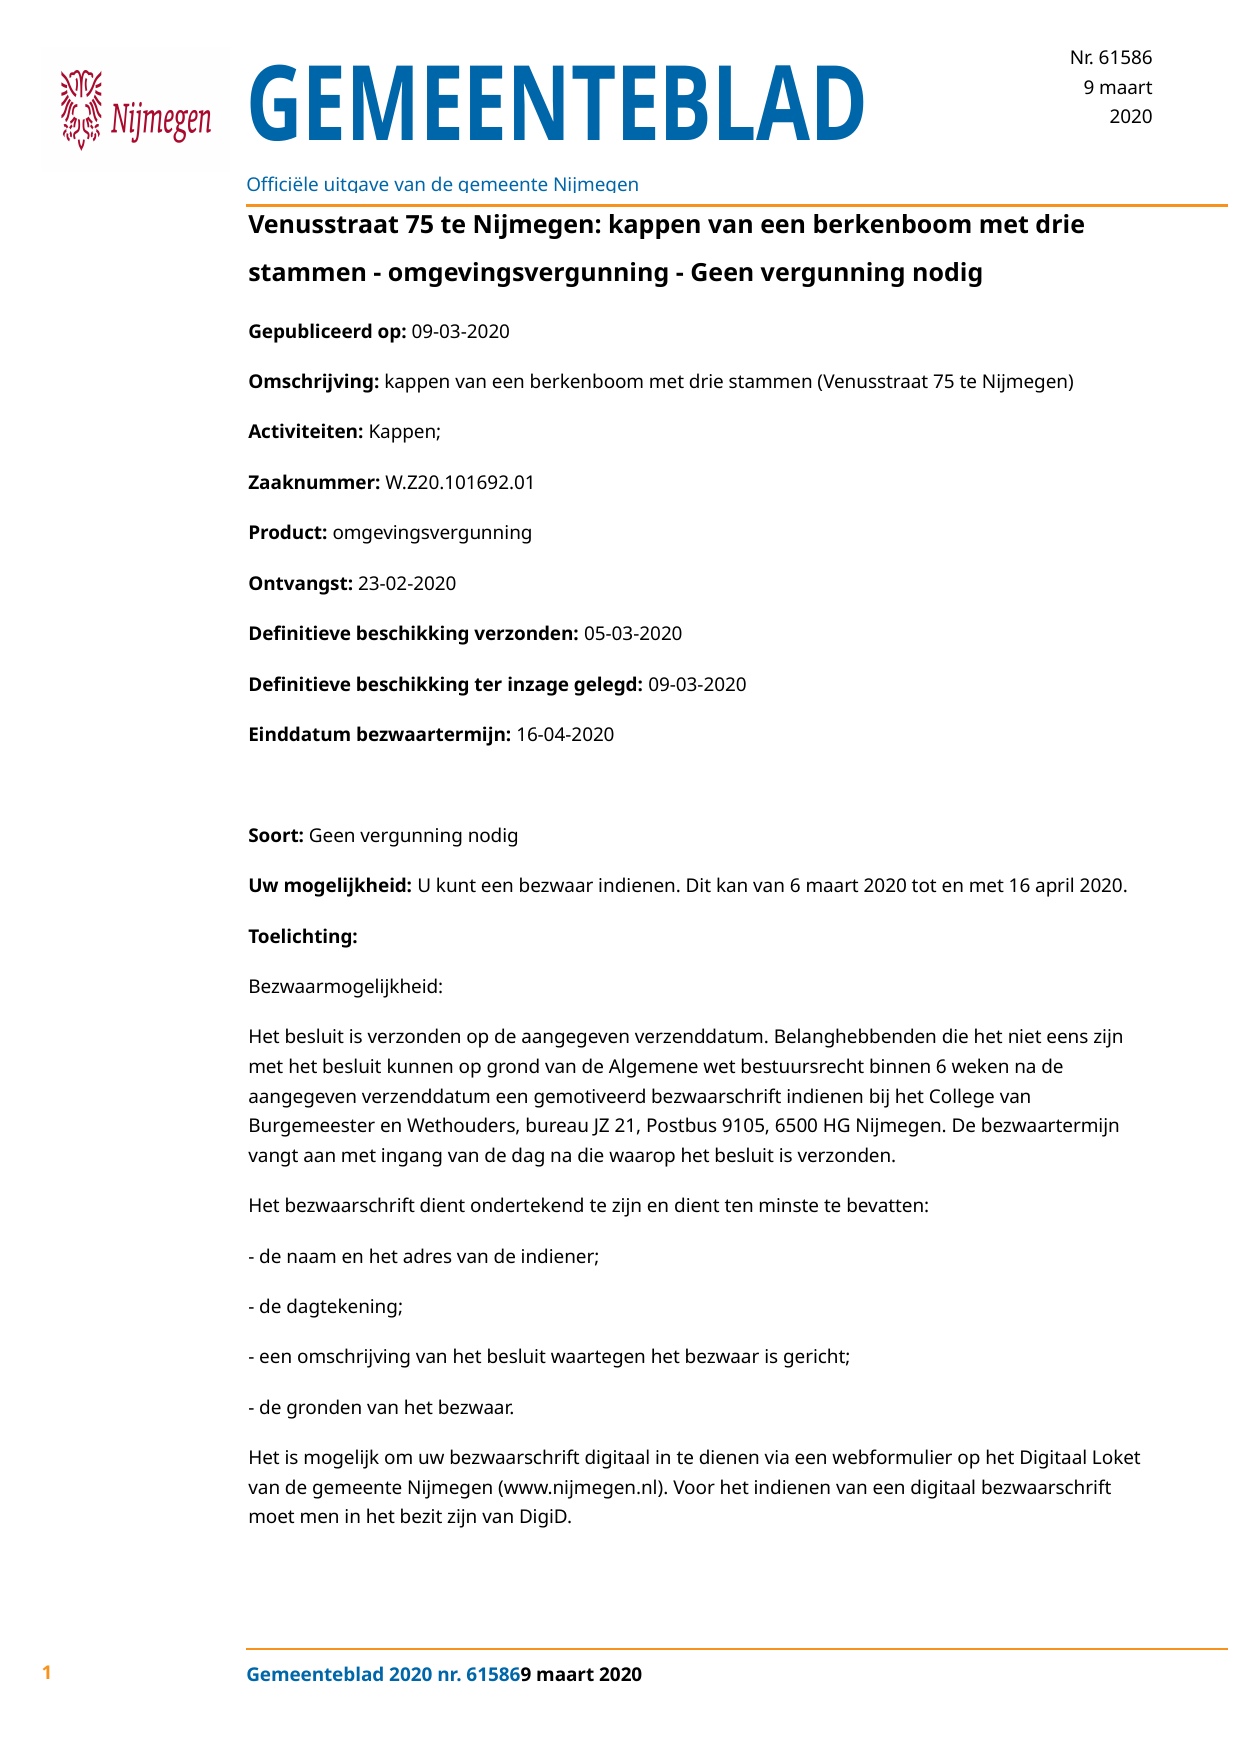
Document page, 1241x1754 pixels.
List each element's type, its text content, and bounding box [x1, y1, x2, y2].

text Zaaknummer: W.Z20.101692.01 [248, 469, 1152, 495]
text - de dagtekening; [248, 1293, 1152, 1319]
text Het is mogelijk om uw bezwaarschrift digitaal in te dienen via een webformulier op het Digitaal Loket van de gemeente Nijmegen (www.nijmegen.nl). Voor het indienen van een digitaal bezwaarschrift moet men in het bezit zijn van DigiD. [248, 1444, 1152, 1529]
text - de naam en het adres van de indiener; [248, 1243, 1152, 1269]
text Definitieve beschikking verzonden: 05-03-2020 [248, 620, 1152, 646]
text Het bezwaarschrift dient ondertekend te zijn en dient ten minste te bevatten: [248, 1192, 1152, 1218]
text - de gronden van het bezwaar. [248, 1394, 1152, 1420]
text Activiteiten: Kappen; [248, 419, 1152, 444]
text Het besluit is verzonden op de aangegeven verzenddatum. Belanghebbenden die het niet eens zijn met het besluit kunnen op grond van de Algemene wet bestuursrecht binnen 6 weken na de aangegeven verzenddatum een gemotiveerd bezwaarschrift indienen bij het College van Burgemeester en Wethouders, bureau JZ 21, Postbus 9105, 6500 HG Nijmegen. De bezwaartermijn vangt aan met ingang van de dag na die waarop het besluit is verzonden. [248, 1024, 1152, 1168]
text Omschrijving: kappen van een berkenboom met drie stammen (Venusstraat 75 te Nijmegen) [248, 368, 1152, 394]
text Toelichting: [248, 923, 1152, 949]
text Ontvangst: 23-02-2020 [248, 570, 1152, 596]
text Venusstraat 75 te Nijmegen: kappen van een berkenboom met drie stammen - omgevingsvergunning - Geen vergunning nodig [248, 207, 1152, 288]
text - een omschrijving van het besluit waartegen het bezwaar is gericht; [248, 1344, 1152, 1369]
text Einddatum bezwaartermijn: 16-04-2020 [248, 721, 1152, 747]
text Uw mogelijkheid: U kunt een bezwaar indienen. Dit kan van 6 maart 2020 tot en met 16 april 2020. [248, 872, 1152, 898]
text Product: omgevingsvergunning [248, 519, 1152, 545]
text Soort: Geen vergunning nodig [248, 822, 1152, 848]
text Gepubliceerd op: 09-03-2020 [248, 318, 1152, 344]
text Definitieve beschikking ter inzage gelegd: 09-03-2020 [248, 671, 1152, 697]
picture [41, 47, 231, 172]
text Bezwaarmogelijkheid: [248, 973, 1152, 999]
